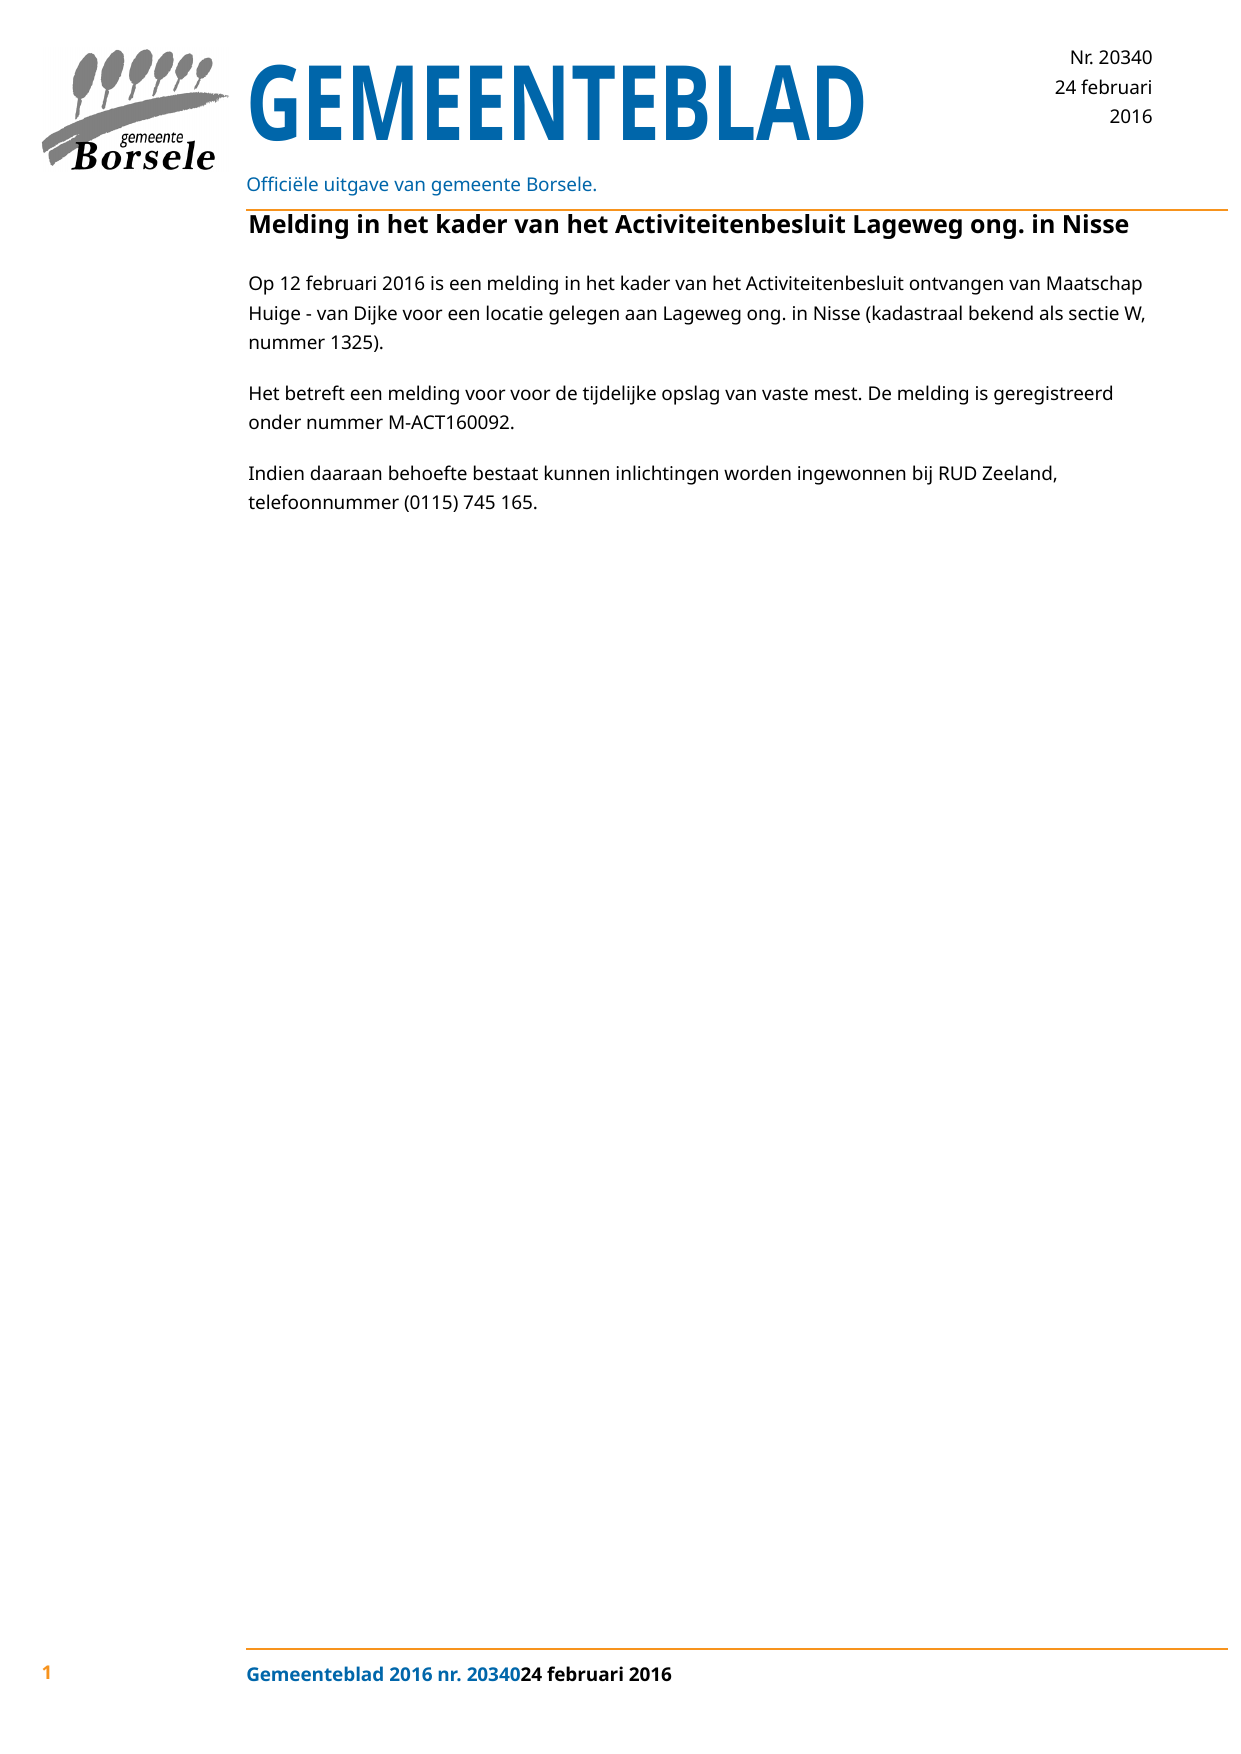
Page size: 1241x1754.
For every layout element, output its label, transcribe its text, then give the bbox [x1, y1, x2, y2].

text Melding in het kader van het Activiteitenbesluit Lageweg ong. in Nisse [248, 211, 1152, 241]
text Op 12 februari 2016 is een melding in het kader van het Activiteitenbesluit ontvangen van Maatschap Huige - van Dijke voor een locatie gelegen aan Lageweg ong. in Nisse (kadastraal bekend als sectie W, nummer 1325). [248, 270, 1152, 355]
text Het betreft een melding voor voor de tijdelijke opslag van vaste mest. De melding is geregistreerd onder nummer M-ACT160092. [248, 380, 1152, 435]
text Indien daaraan behoefte bestaat kunnen inlichtingen worden ingewonnen bij RUD Zeeland, telefoonnummer (0115) 745 165. [248, 460, 1152, 515]
picture [41, 47, 231, 172]
